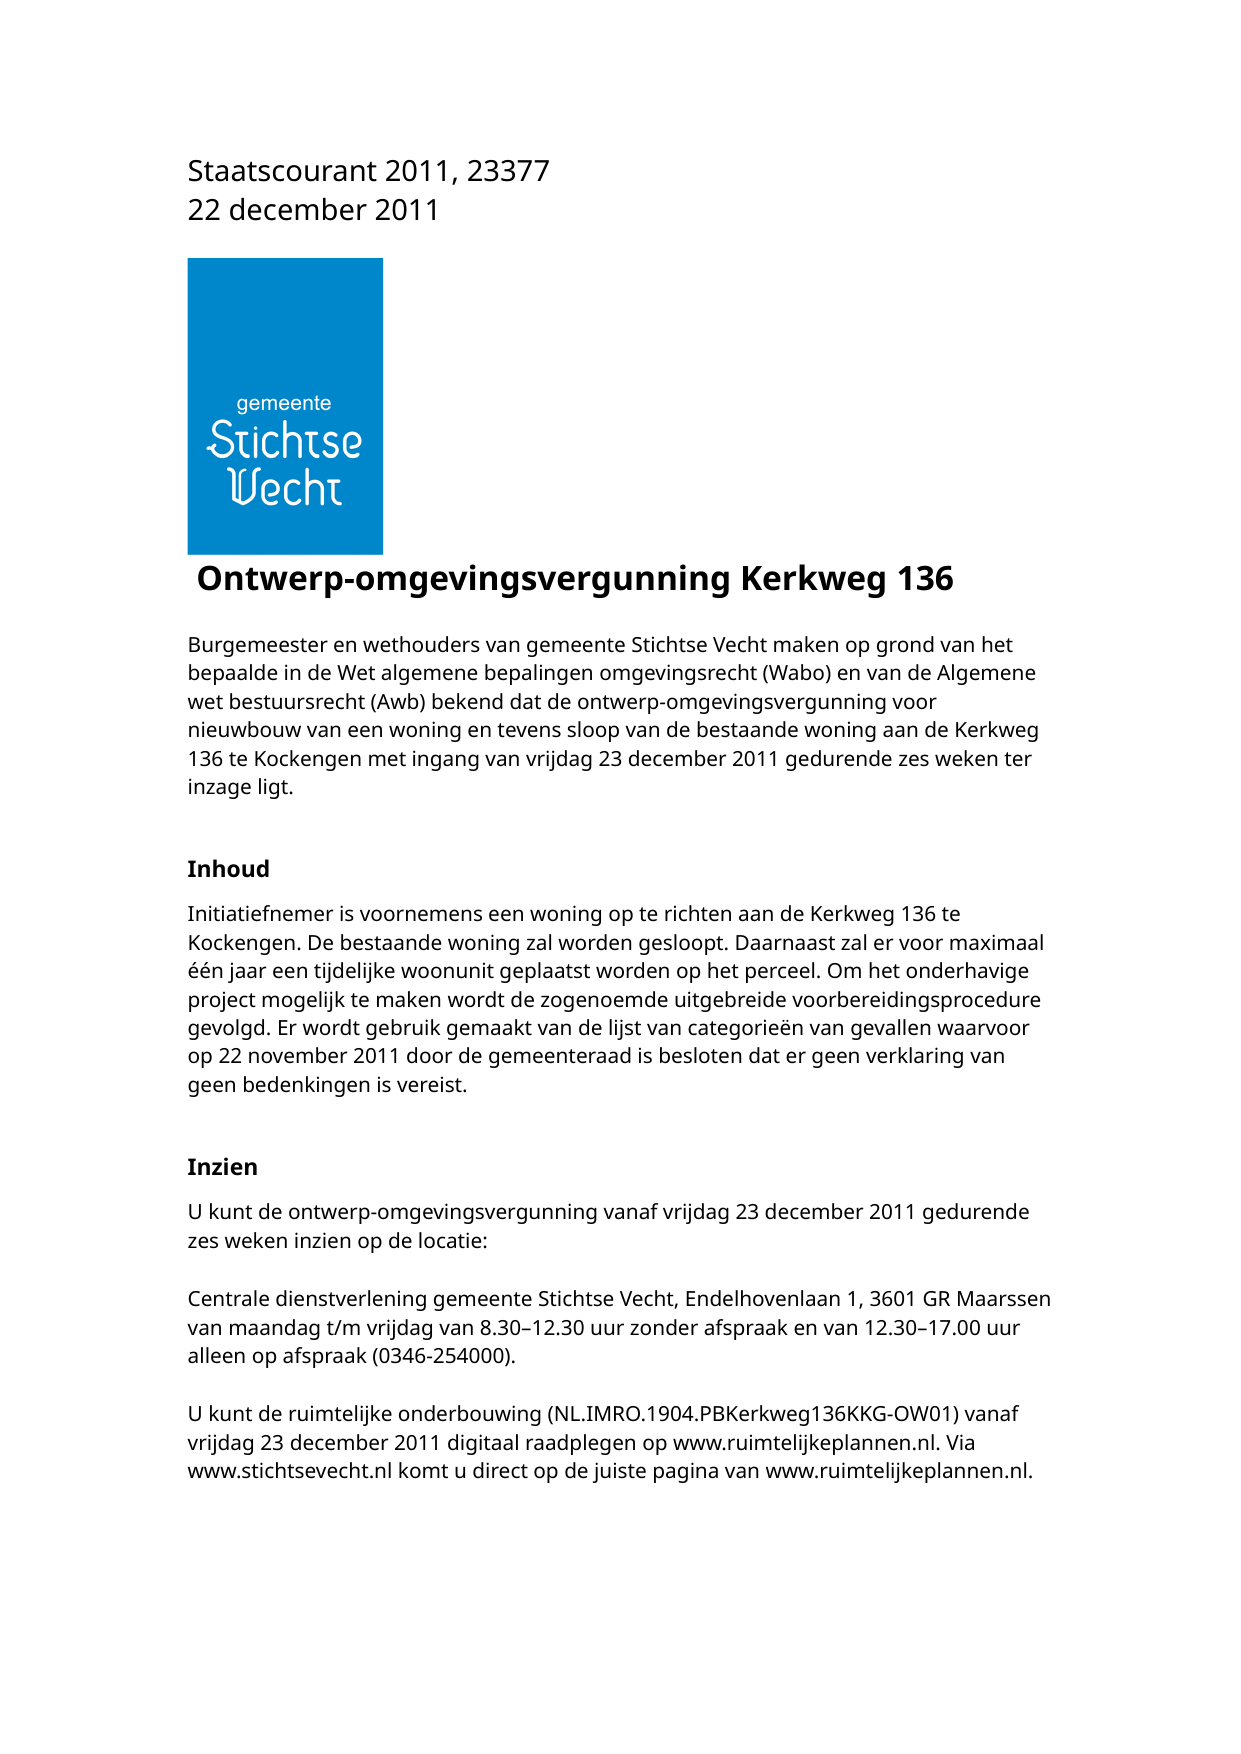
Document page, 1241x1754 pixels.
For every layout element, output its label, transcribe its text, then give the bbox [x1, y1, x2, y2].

text Centrale dienstverlening gemeente Stichtse Vecht, Endelhovenlaan 1, 3601 GR Maarssen van maandag t/m vrijdag van 8.30–12.30 uur zonder afspraak en van 12.30–17.00 uur alleen op afspraak (0346-254000). [187, 1284, 1053, 1369]
picture [236, 432, 249, 457]
picture [228, 468, 260, 505]
subtitle Ontwerp-omgevingsvergunning Kerkweg 136 [187, 271, 1053, 600]
subtitle Inhoud [187, 853, 1053, 884]
text Staatscourant 2011, 23377 [187, 150, 1053, 190]
picture [262, 480, 279, 505]
picture [207, 420, 234, 458]
picture [285, 480, 301, 505]
picture [306, 469, 324, 505]
picture [344, 432, 361, 458]
text U kunt de ruimtelijke onderbouwing (NL.IMRO.1904.PBKerkweg136KKG-OW01) vanaf vrijdag 23 december 2011 digitaal raadplegen op www.ruimtelijkeplannen.nl. Via www.stichtsevecht.nl komt u direct op de juiste pagina van www.ruimtelijkeplannen.nl. [187, 1399, 1053, 1485]
text Burgemeester en wethouders van gemeente Stichtse Vecht maken op grond van het bepaalde in de Wet algemene bepalingen omgevingsrecht (Wabo) en van de Algemene wet bestuursrecht (Awb) bekend dat de ontwerp-omgevingsvergunning voor nieuwbouw van een woning en tevens sloop van de bestaande woning aan de Kerkweg 136 te Kockengen met ingang van vrijdag 23 december 2011 gedurende zes weken ter inzage ligt. [187, 630, 1053, 801]
picture [306, 432, 319, 457]
picture [263, 432, 278, 458]
text Initiatiefnemer is voornemens een woning op te richten aan de Kerkweg 136 te Kockengen. De bestaande woning zal worden gesloopt. Daarnaast zal er voor maximaal één jaar een tijdelijke woonunit geplaatst worden op het perceel. Om het onderhavige project mogelijk te maken wordt de zogenoemde uitgebreide voorbereidingsprocedure gevolgd. Er wordt gebruik gemaakt van de lijst van categorieën van gevallen waarvoor op 22 november 2011 door de gemeenteraad is besloten dat er geen verklaring van geen bedenkingen is vereist. [187, 899, 1053, 1098]
subtitle Inzien [187, 1151, 1053, 1182]
text 22 december 2011 [187, 190, 1053, 229]
picture [328, 480, 341, 505]
picture [284, 421, 301, 457]
text U kunt de ontwerp-omgevingsvergunning vanaf vrijdag 23 december 2011 gedurende zes weken inzien op de locatie: [187, 1197, 1053, 1254]
picture [324, 432, 338, 457]
